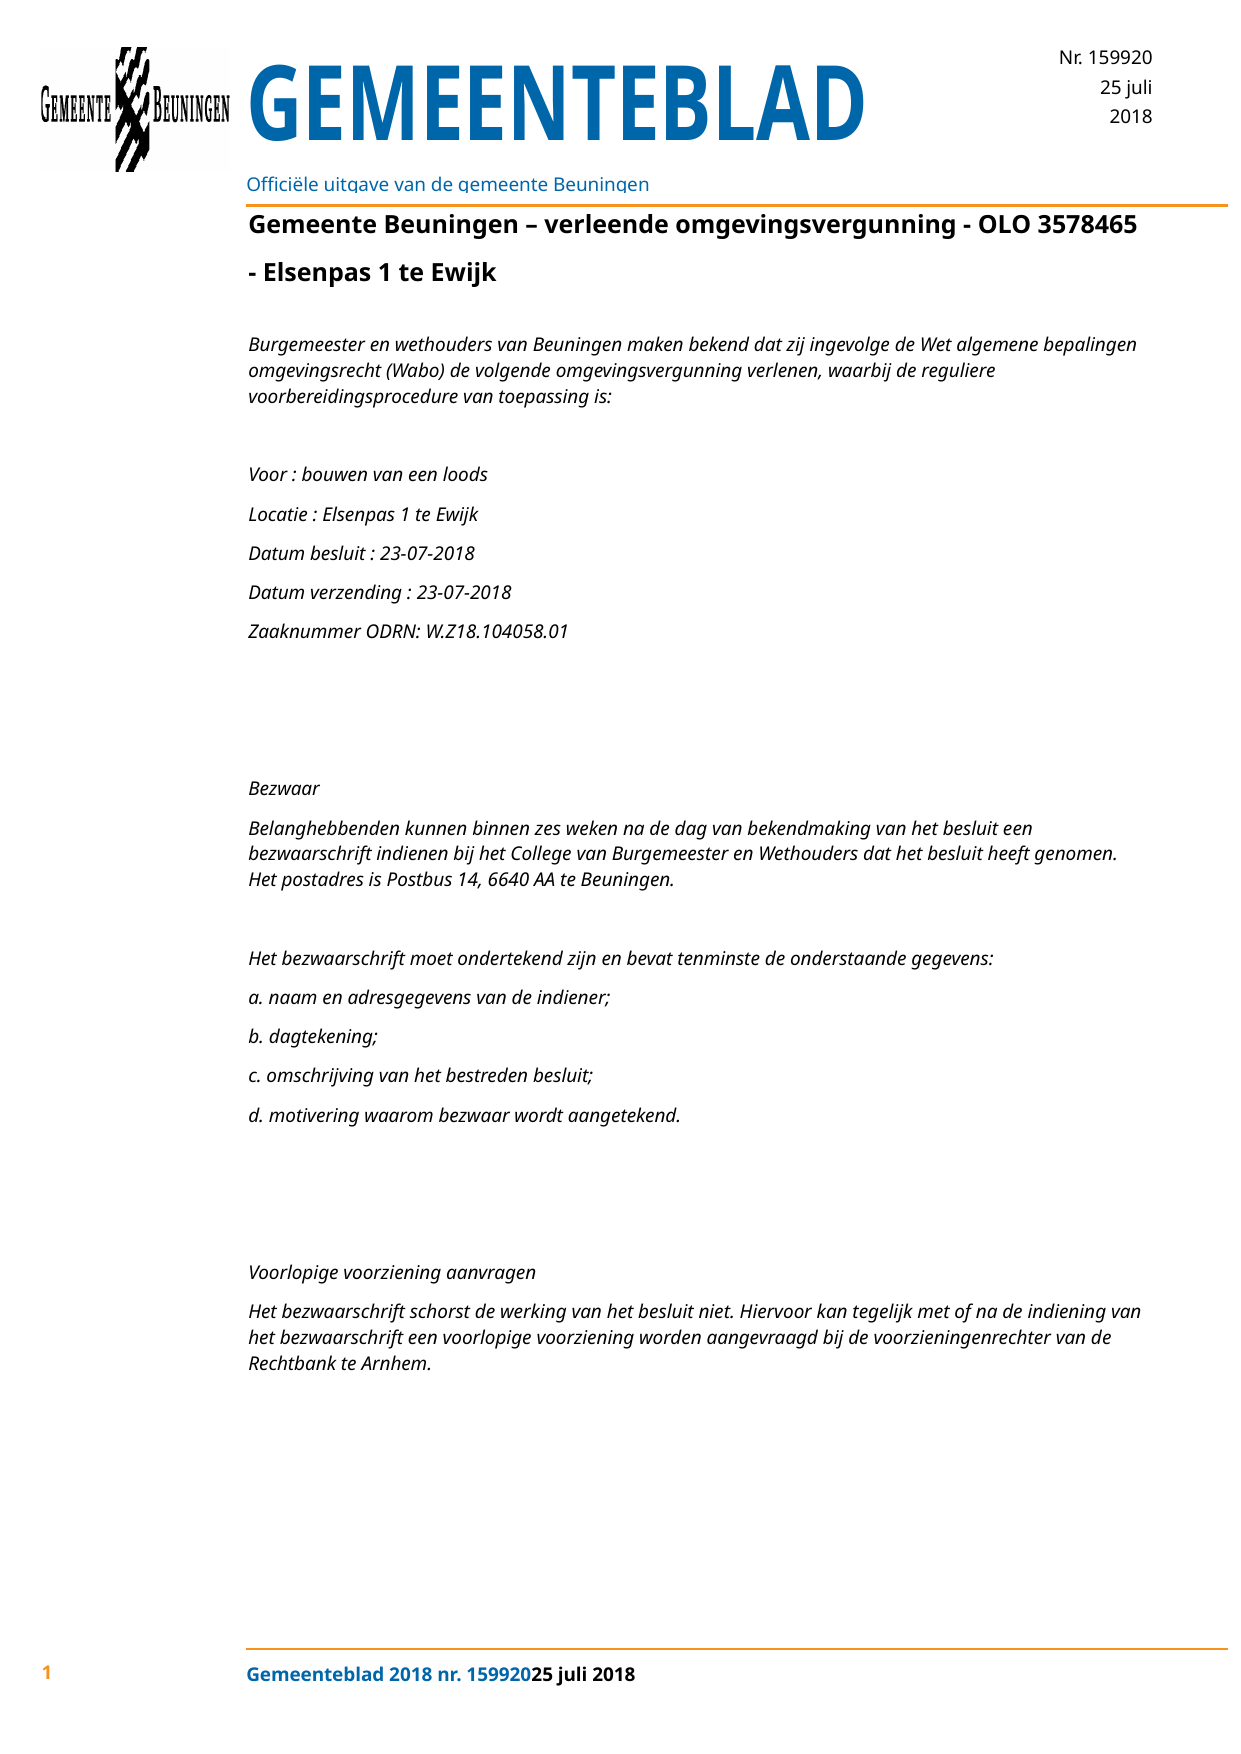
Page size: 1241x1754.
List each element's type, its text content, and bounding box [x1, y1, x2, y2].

text Burgemeester en wethouders van Beuningen maken bekend dat zij ingevolge de Wet algemene bepalingen omgevingsrecht (Wabo) de volgende omgevingsvergunning verlenen, waarbij de reguliere voorbereidingsprocedure van toepassing is: [248, 331, 1152, 409]
text b. dagtekening; [248, 1023, 1152, 1049]
text Locatie : Elsenpas 1 te Ewijk [248, 501, 1152, 526]
text Het bezwaarschrift schorst de werking van het besluit niet. Hiervoor kan tegelijk met of na de indiening van het bezwaarschrift een voorlopige voorziening worden aangevraagd bij de voorzieningenrechter van de Rechtbank te Arnhem. [248, 1298, 1152, 1376]
text Datum verzending : 23-07-2018 [248, 579, 1152, 605]
text Gemeente Beuningen – verleende omgevingsvergunning - OLO 3578465 - Elsenpas 1 te Ewijk [248, 207, 1152, 288]
text Voorlopige voorziening aanvragen [248, 1259, 1152, 1285]
text Zaaknummer ODRN: W.Z18.104058.01 [248, 618, 1152, 644]
text a. naam en adresgegevens van de indiener; [248, 984, 1152, 1010]
text Datum besluit : 23-07-2018 [248, 540, 1152, 566]
picture [41, 47, 231, 172]
text c. omschrijving van het bestreden besluit; [248, 1063, 1152, 1088]
text Belanghebbenden kunnen binnen zes weken na de dag van bekendmaking van het besluit een bezwaarschrift indienen bij het College van Burgemeester en Wethouders dat het besluit heeft genomen. Het postadres is Postbus 14, 6640 AA te Beuningen. [248, 815, 1152, 892]
text Het bezwaarschrift moet ondertekend zijn en bevat tenminste de onderstaande gegevens: [248, 945, 1152, 971]
text Voor : bouwen van een loods [248, 461, 1152, 487]
text Bezwaar [248, 776, 1152, 801]
text d. motivering waarom bezwaar wordt aangetekend. [248, 1102, 1152, 1128]
